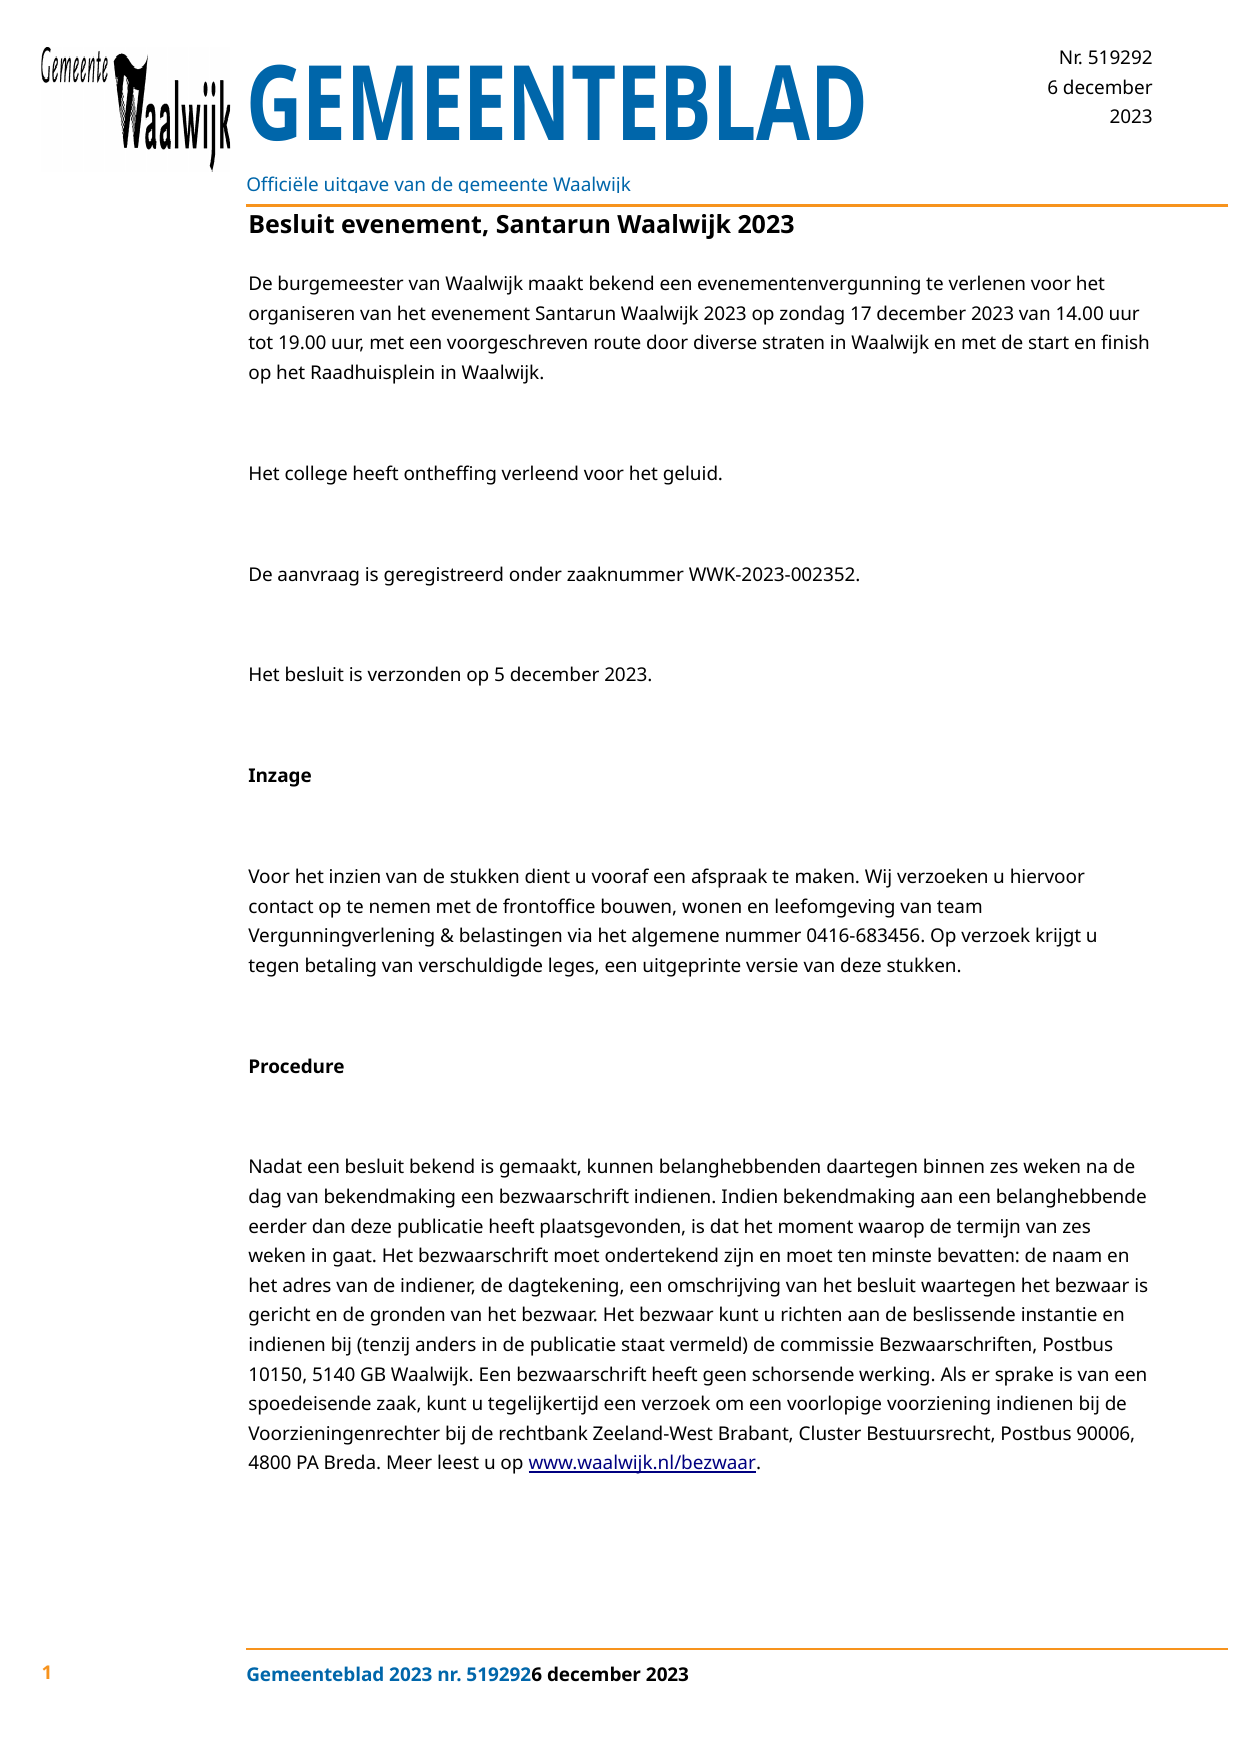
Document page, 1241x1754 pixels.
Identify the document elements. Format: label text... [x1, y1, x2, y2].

text Het besluit is verzonden op 5 december 2023. [248, 662, 1152, 687]
picture [41, 47, 231, 172]
text Nadat een besluit bekend is gemaakt, kunnen belanghebbenden daartegen binnen zes weken na de dag van bekendmaking een bezwaarschrift indienen. Indien bekendmaking aan een belanghebbende eerder dan deze publicatie heeft plaatsgevonden, is dat het moment waarop de termijn van zes weken in gaat. Het bezwaarschrift moet ondertekend zijn en moet ten minste bevatten: de naam en het adres van de indiener, de dagtekening, een omschrijving van het besluit waartegen het bezwaar is gericht en de gronden van het bezwaar. Het bezwaar kunt u richten aan de beslissende instantie en indienen bij (tenzij anders in de publicatie staat vermeld) de commissie Bezwaarschriften, Postbus 10150, 5140 GB Waalwijk. Een bezwaarschrift heeft geen schorsende werking. Als er sprake is van een spoedeisende zaak, kunt u tegelijkertijd een verzoek om een voorlopige voorziening indienen bij de Voorzieningenrechter bij de rechtbank Zeeland-West Brabant, Cluster Bestuursrecht, Postbus 90006, 4800 PA Breda. Meer leest u op www.waalwijk.nl/bezwaar. [248, 1154, 1152, 1475]
text Voor het inzien van de stukken dient u vooraf een afspraak te maken. Wij verzoeken u hiervoor contact op te nemen met de frontoffice bouwen, wonen en leefomgeving van team Vergunningverlening & belastingen via het algemene nummer 0416-683456. Op verzoek krijgt u tegen betaling van verschuldigde leges, een uitgeprinte versie van deze stukken. [248, 863, 1152, 978]
text Het college heeft ontheffing verleend voor het geluid. [248, 460, 1152, 486]
text Procedure [248, 1053, 1152, 1078]
text Besluit evenement, Santarun Waalwijk 2023 [248, 207, 1152, 241]
text De burgemeester van Waalwijk maakt bekend een evenementenvergunning te verlenen voor het organiseren van het evenement Santarun Waalwijk 2023 op zondag 17 december 2023 van 14.00 uur tot 19.00 uur, met een voorgeschreven route door diverse straten in Waalwijk en met de start en finish op het Raadhuisplein in Waalwijk. [248, 270, 1152, 385]
text Inzage [248, 762, 1152, 788]
text De aanvraag is geregistreerd onder zaaknummer WWK-2023-002352. [248, 561, 1152, 586]
